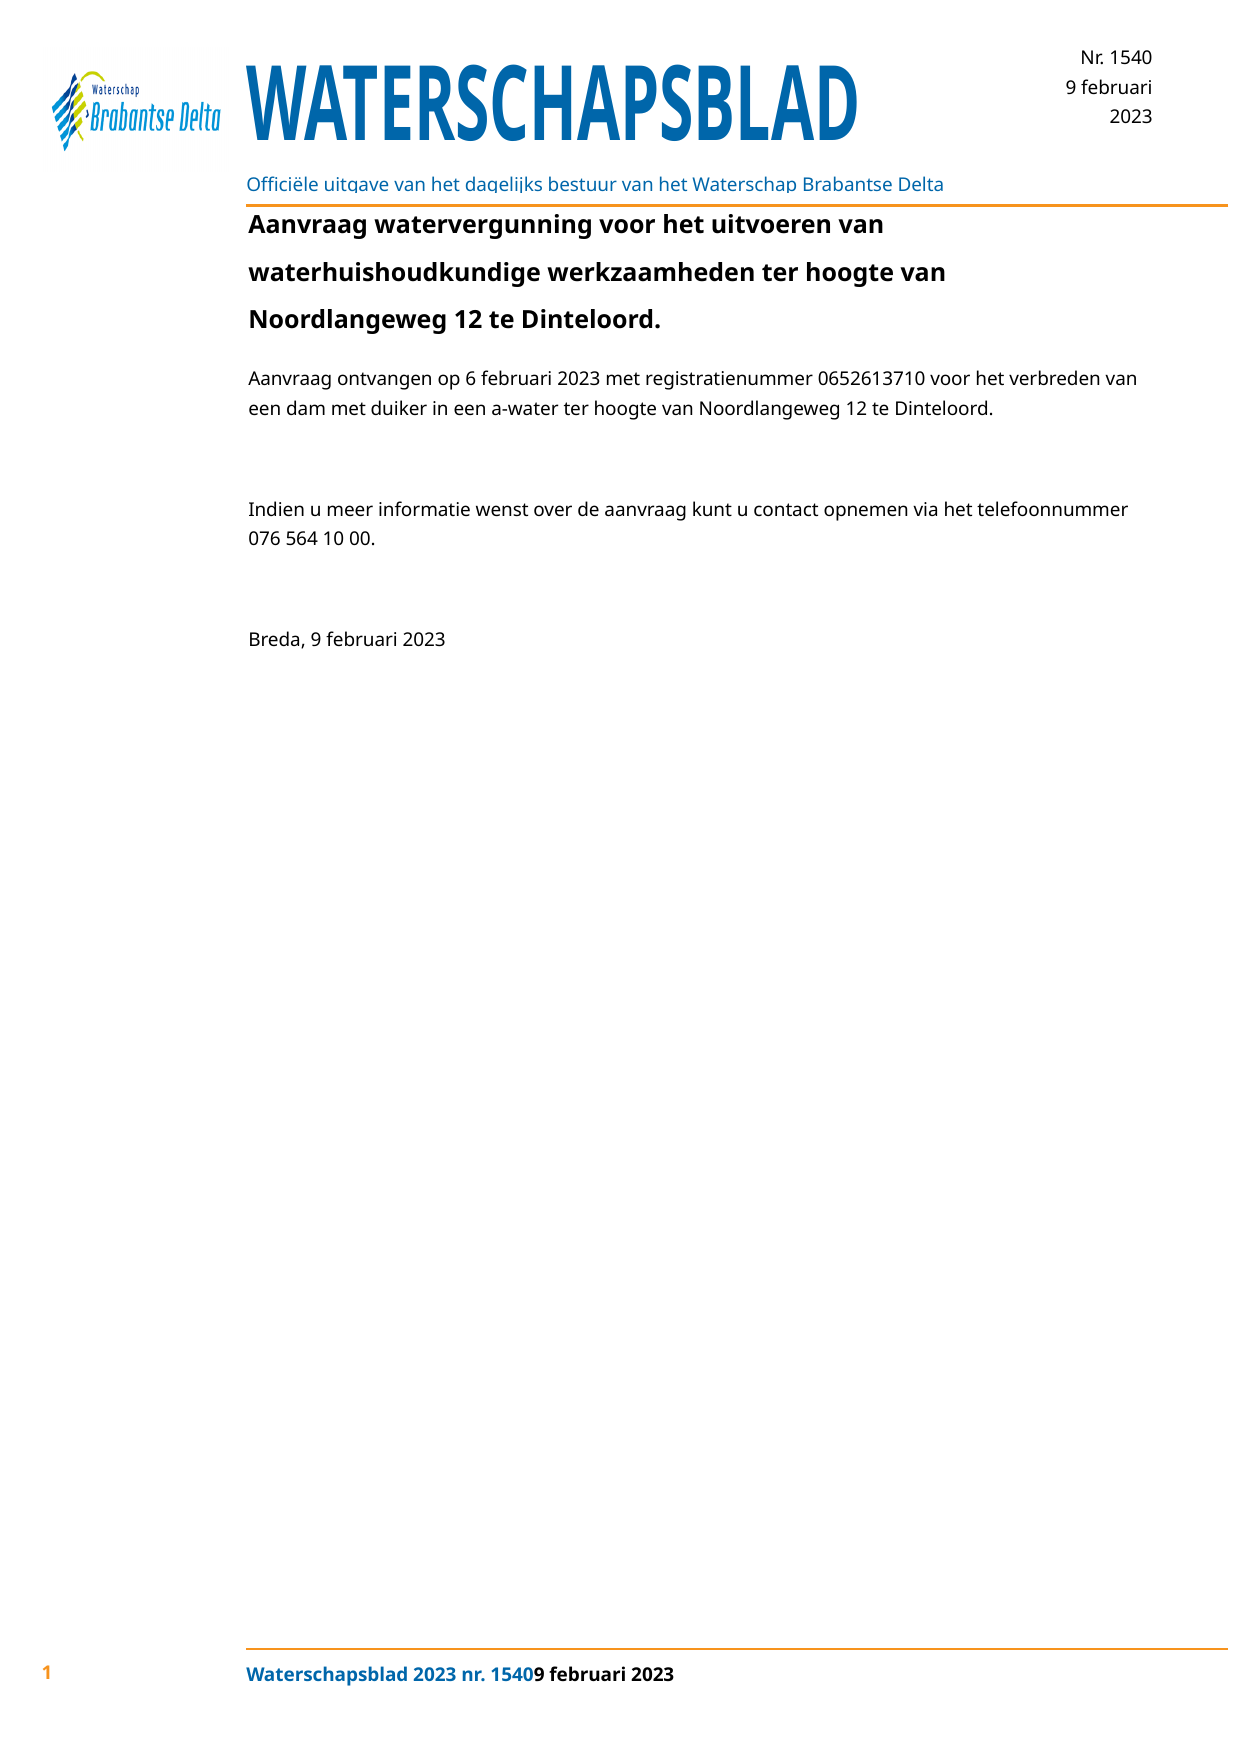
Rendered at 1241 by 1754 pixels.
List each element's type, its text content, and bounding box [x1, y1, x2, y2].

picture [41, 47, 231, 172]
text Breda, 9 februari 2023 [248, 626, 1152, 652]
text Indien u meer informatie wenst over de aanvraag kunt u contact opnemen via het telefoonnummer 076 564 10 00. [248, 496, 1152, 551]
text Aanvraag watervergunning voor het uitvoeren van waterhuishoudkundige werkzaamheden ter hoogte van Noordlangeweg 12 te Dinteloord. [248, 207, 1152, 336]
text Aanvraag ontvangen op 6 februari 2023 met registratienummer 0652613710 voor het verbreden van een dam met duiker in een a-water ter hoogte van Noordlangeweg 12 te Dinteloord. [248, 366, 1152, 421]
